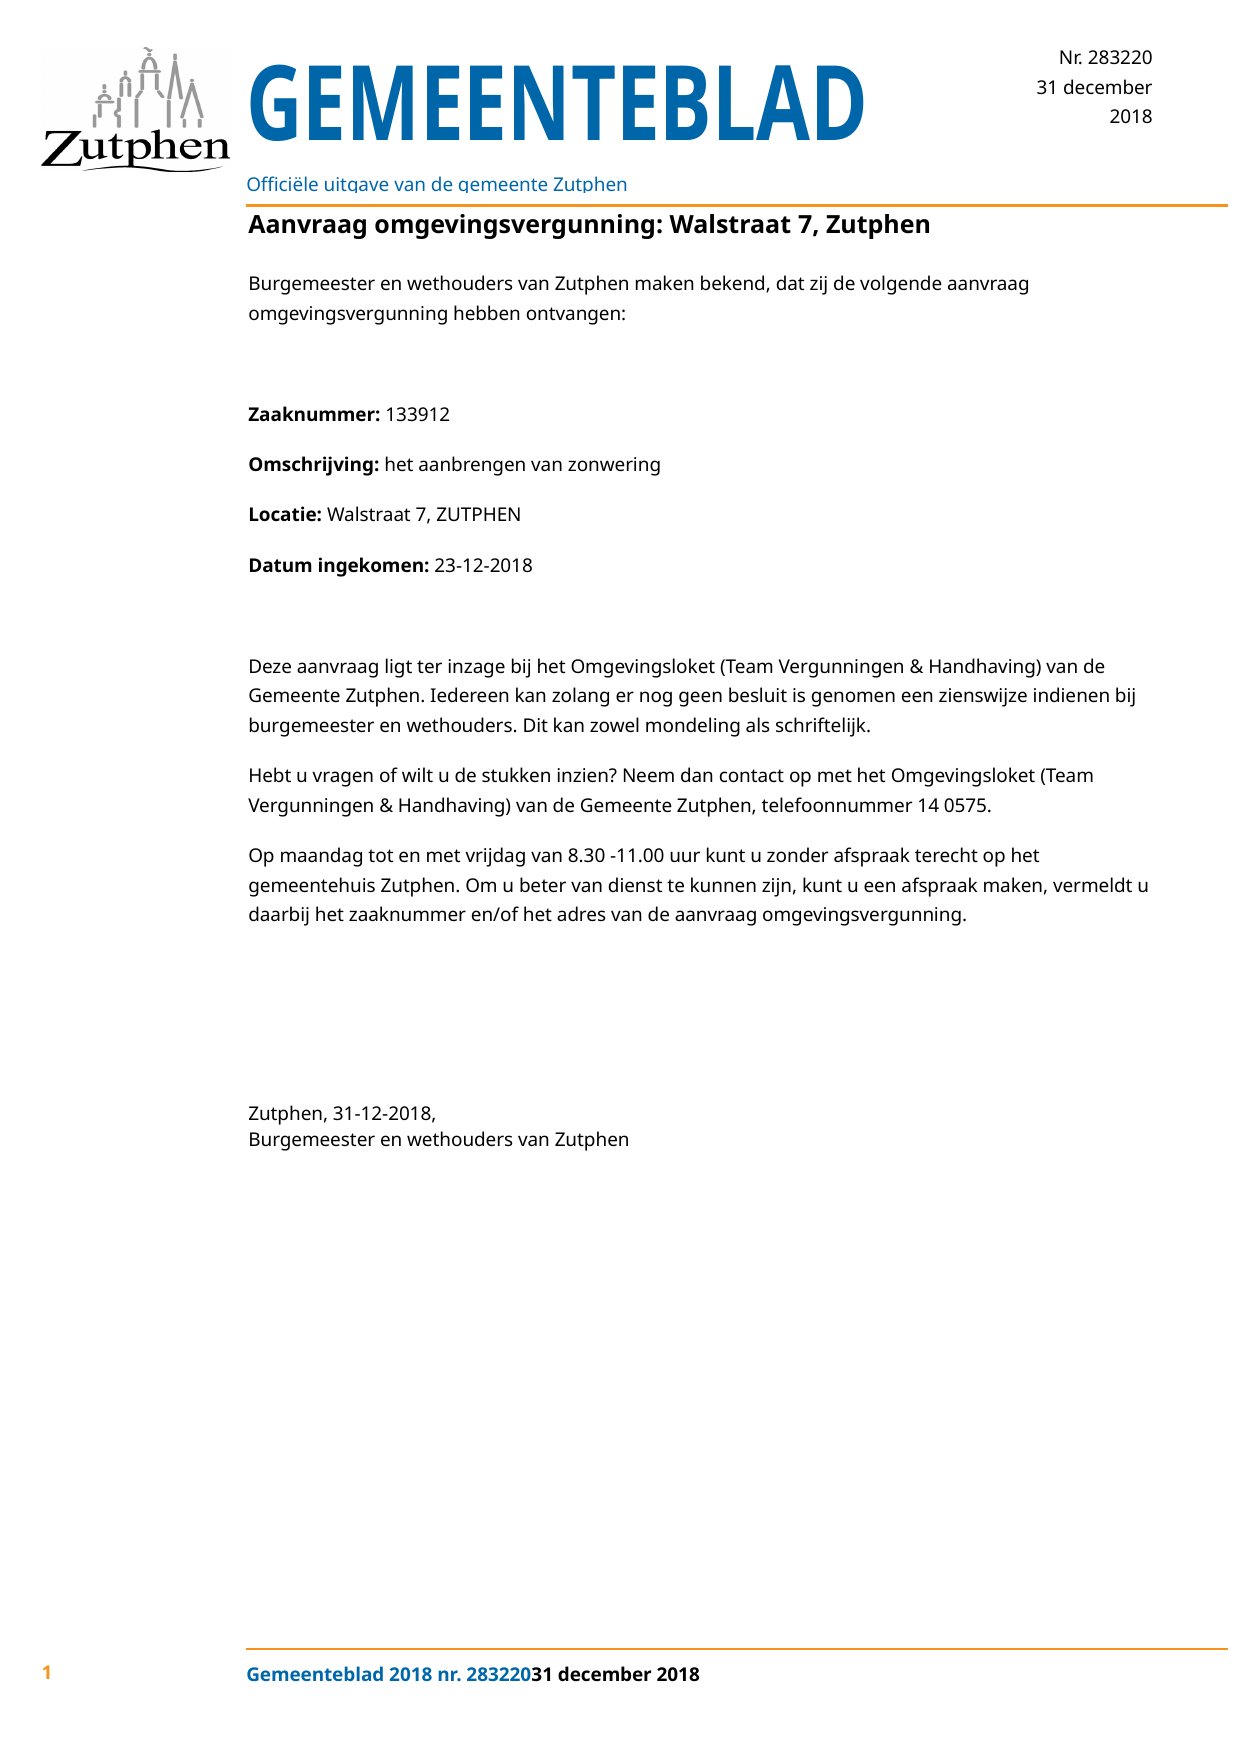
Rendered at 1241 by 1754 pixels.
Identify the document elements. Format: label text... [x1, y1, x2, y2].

text Zutphen, 31-12-2018, [248, 1101, 1152, 1126]
text Zaaknummer: 133912 [248, 401, 1152, 426]
text Deze aanvraag ligt ter inzage bij het Omgevingsloket (Team Vergunningen & Handhaving) van de Gemeente Zutphen. Iedereen kan zolang er nog geen besluit is genomen een zienswijze indienen bij burgemeester en wethouders. Dit kan zowel mondeling als schriftelijk. [248, 653, 1152, 738]
picture [41, 47, 231, 172]
text Omschrijving: het aanbrengen van zonwering [248, 451, 1152, 477]
text Hebt u vragen of wilt u de stukken inzien? Neem dan contact op met het Omgevingsloket (Team Vergunningen & Handhaving) van de Gemeente Zutphen, telefoonnummer 14 0575. [248, 762, 1152, 818]
text Locatie: Walstraat 7, ZUTPHEN [248, 502, 1152, 527]
text Burgemeester en wethouders van Zutphen [248, 1126, 1152, 1152]
text Datum ingekomen: 23-12-2018 [248, 552, 1152, 578]
text Aanvraag omgevingsvergunning: Walstraat 7, Zutphen [248, 207, 1152, 241]
text Op maandag tot en met vrijdag van 8.30 -11.00 uur kunt u zonder afspraak terecht op het gemeentehuis Zutphen. Om u beter van dienst te kunnen zijn, kunt u een afspraak maken, vermeldt u daarbij het zaaknummer en/of het adres van de aanvraag omgevingsvergunning. [248, 842, 1152, 927]
text Burgemeester en wethouders van Zutphen maken bekend, dat zij de volgende aanvraag omgevingsvergunning hebben ontvangen: [248, 270, 1152, 326]
